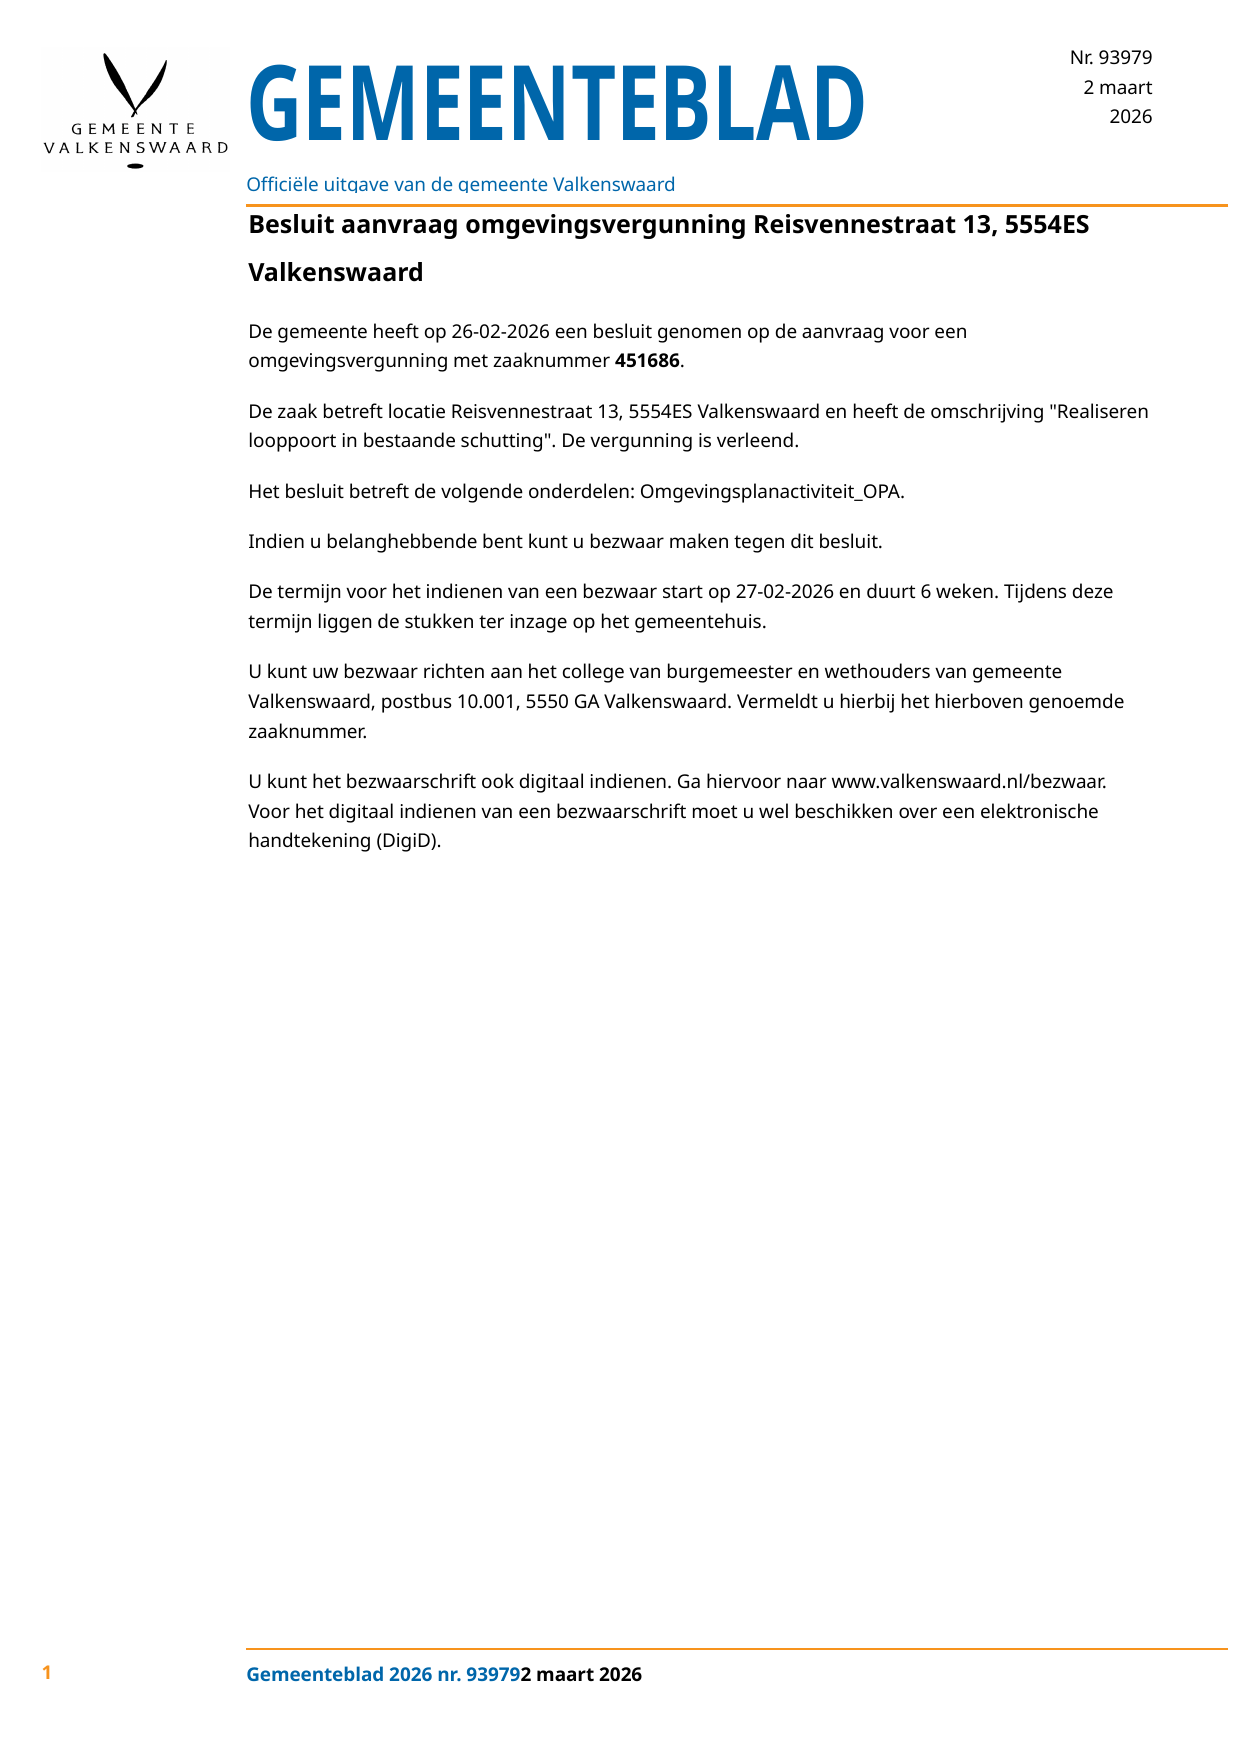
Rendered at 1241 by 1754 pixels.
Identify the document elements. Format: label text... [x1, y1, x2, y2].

picture [41, 47, 231, 172]
text De termijn voor het indienen van een bezwaar start op 27-02-2026 en duurt 6 weken. Tijdens deze termijn liggen de stukken ter inzage op het gemeentehuis. [248, 579, 1152, 634]
text Besluit aanvraag omgevingsvergunning Reisvennestraat 13, 5554ES Valkenswaard [248, 207, 1152, 288]
text Indien u belanghebbende bent kunt u bezwaar maken tegen dit besluit. [248, 528, 1152, 554]
text De zaak betreft locatie Reisvennestraat 13, 5554ES Valkenswaard en heeft de omschrijving "Realiseren looppoort in bestaande schutting". De vergunning is verleend. [248, 398, 1152, 453]
text Het besluit betreft de volgende onderdelen: Omgevingsplanactiviteit_OPA. [248, 478, 1152, 504]
text U kunt het bezwaarschrift ook digitaal indienen. Ga hiervoor naar www.valkenswaard.nl/bezwaar. Voor het digitaal indienen van een bezwaarschrift moet u wel beschikken over een elektronische handtekening (DigiD). [248, 768, 1152, 853]
text U kunt uw bezwaar richten aan het college van burgemeester en wethouders van gemeente Valkenswaard, postbus 10.001, 5550 GA Valkenswaard. Vermeldt u hierbij het hierboven genoemde zaaknummer. [248, 659, 1152, 744]
text De gemeente heeft op 26-02-2026 een besluit genomen op de aanvraag voor een omgevingsvergunning met zaaknummer 451686. [248, 318, 1152, 373]
